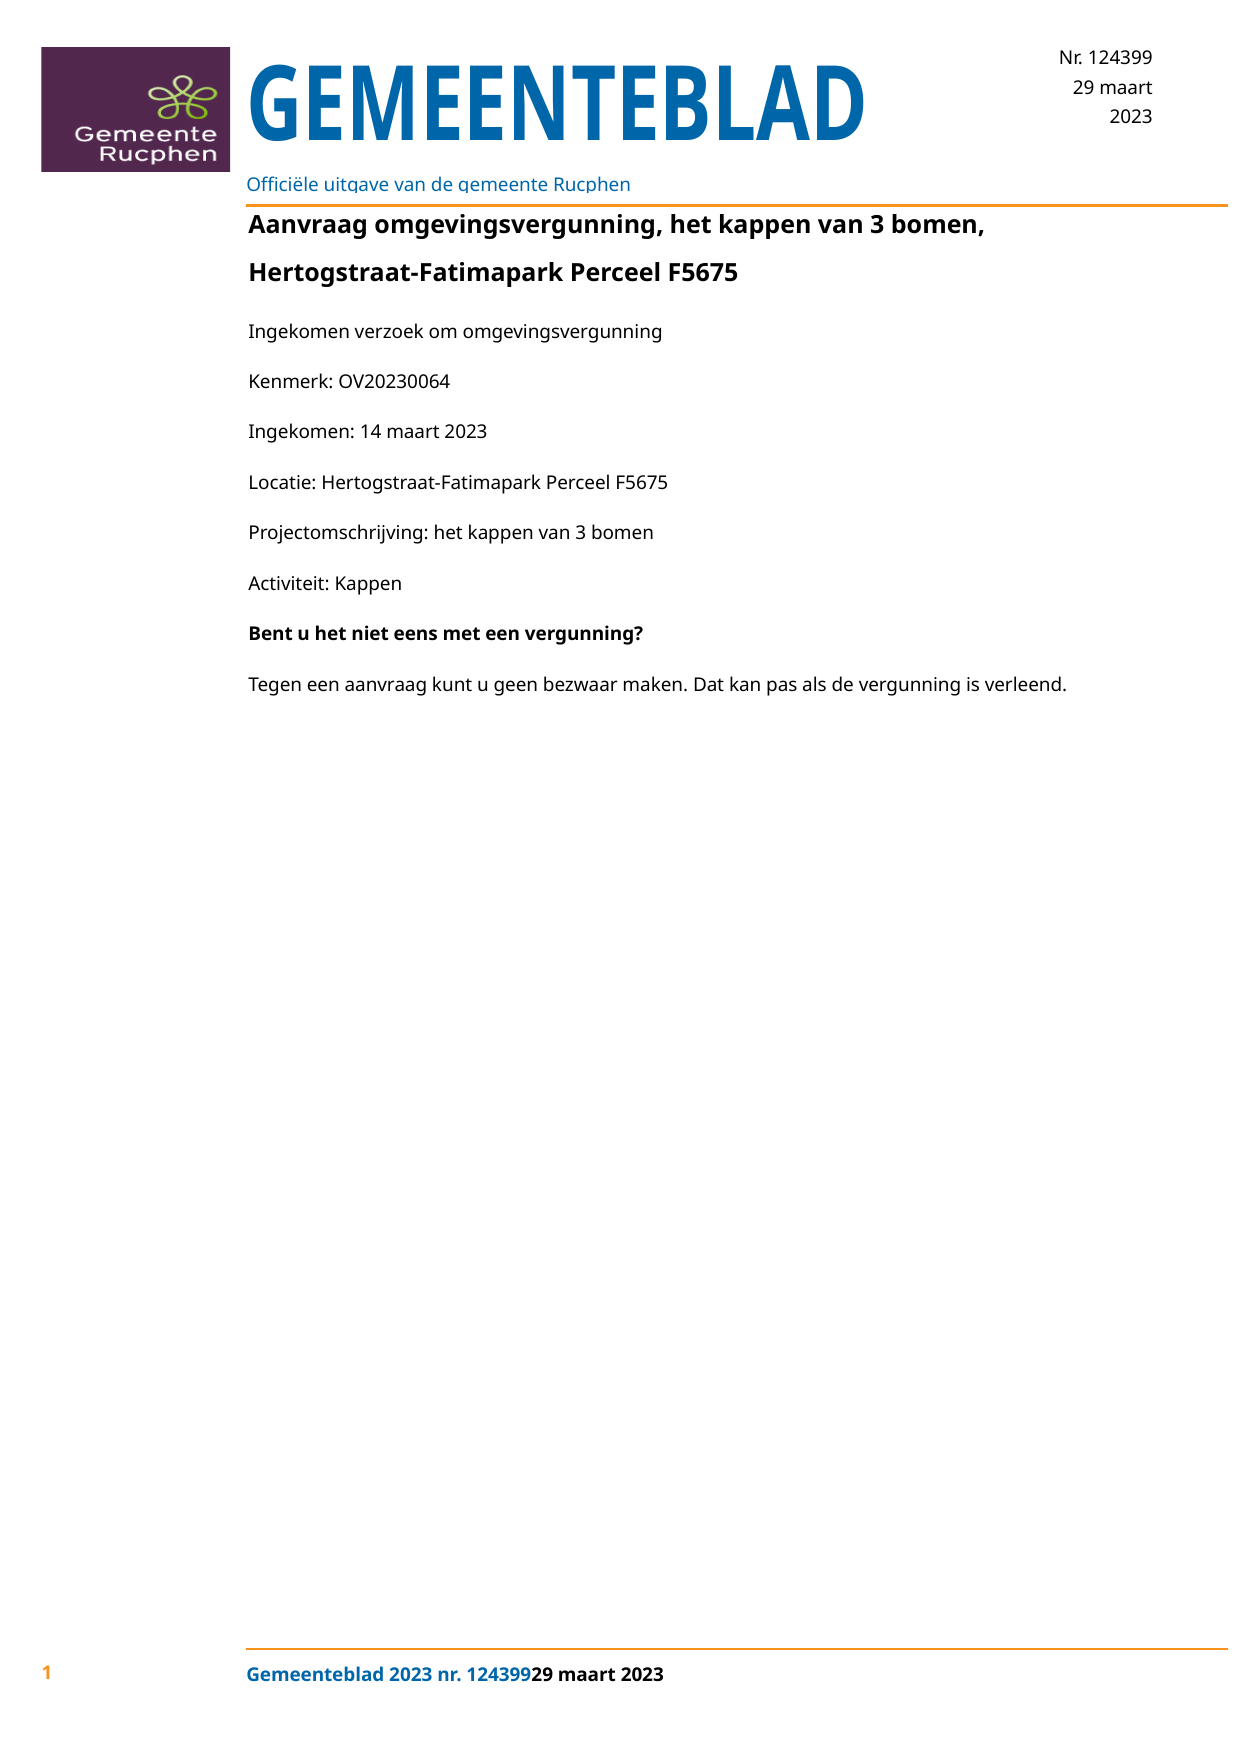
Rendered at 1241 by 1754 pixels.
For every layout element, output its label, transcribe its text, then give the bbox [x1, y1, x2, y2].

text Projectomschrijving: het kappen van 3 bomen [248, 519, 1152, 545]
text Locatie: Hertogstraat-Fatimapark Perceel F5675 [248, 469, 1152, 495]
text Activiteit: Kappen [248, 570, 1152, 596]
text Ingekomen: 14 maart 2023 [248, 419, 1152, 444]
text Kenmerk: OV20230064 [248, 368, 1152, 394]
picture [41, 47, 231, 172]
text Bent u het niet eens met een vergunning? [248, 620, 1152, 646]
text Tegen een aanvraag kunt u geen bezwaar maken. Dat kan pas als de vergunning is verleend. [248, 671, 1152, 697]
text Aanvraag omgevingsvergunning, het kappen van 3 bomen, Hertogstraat-Fatimapark Perceel F5675 [248, 207, 1152, 288]
text Ingekomen verzoek om omgevingsvergunning [248, 318, 1152, 344]
